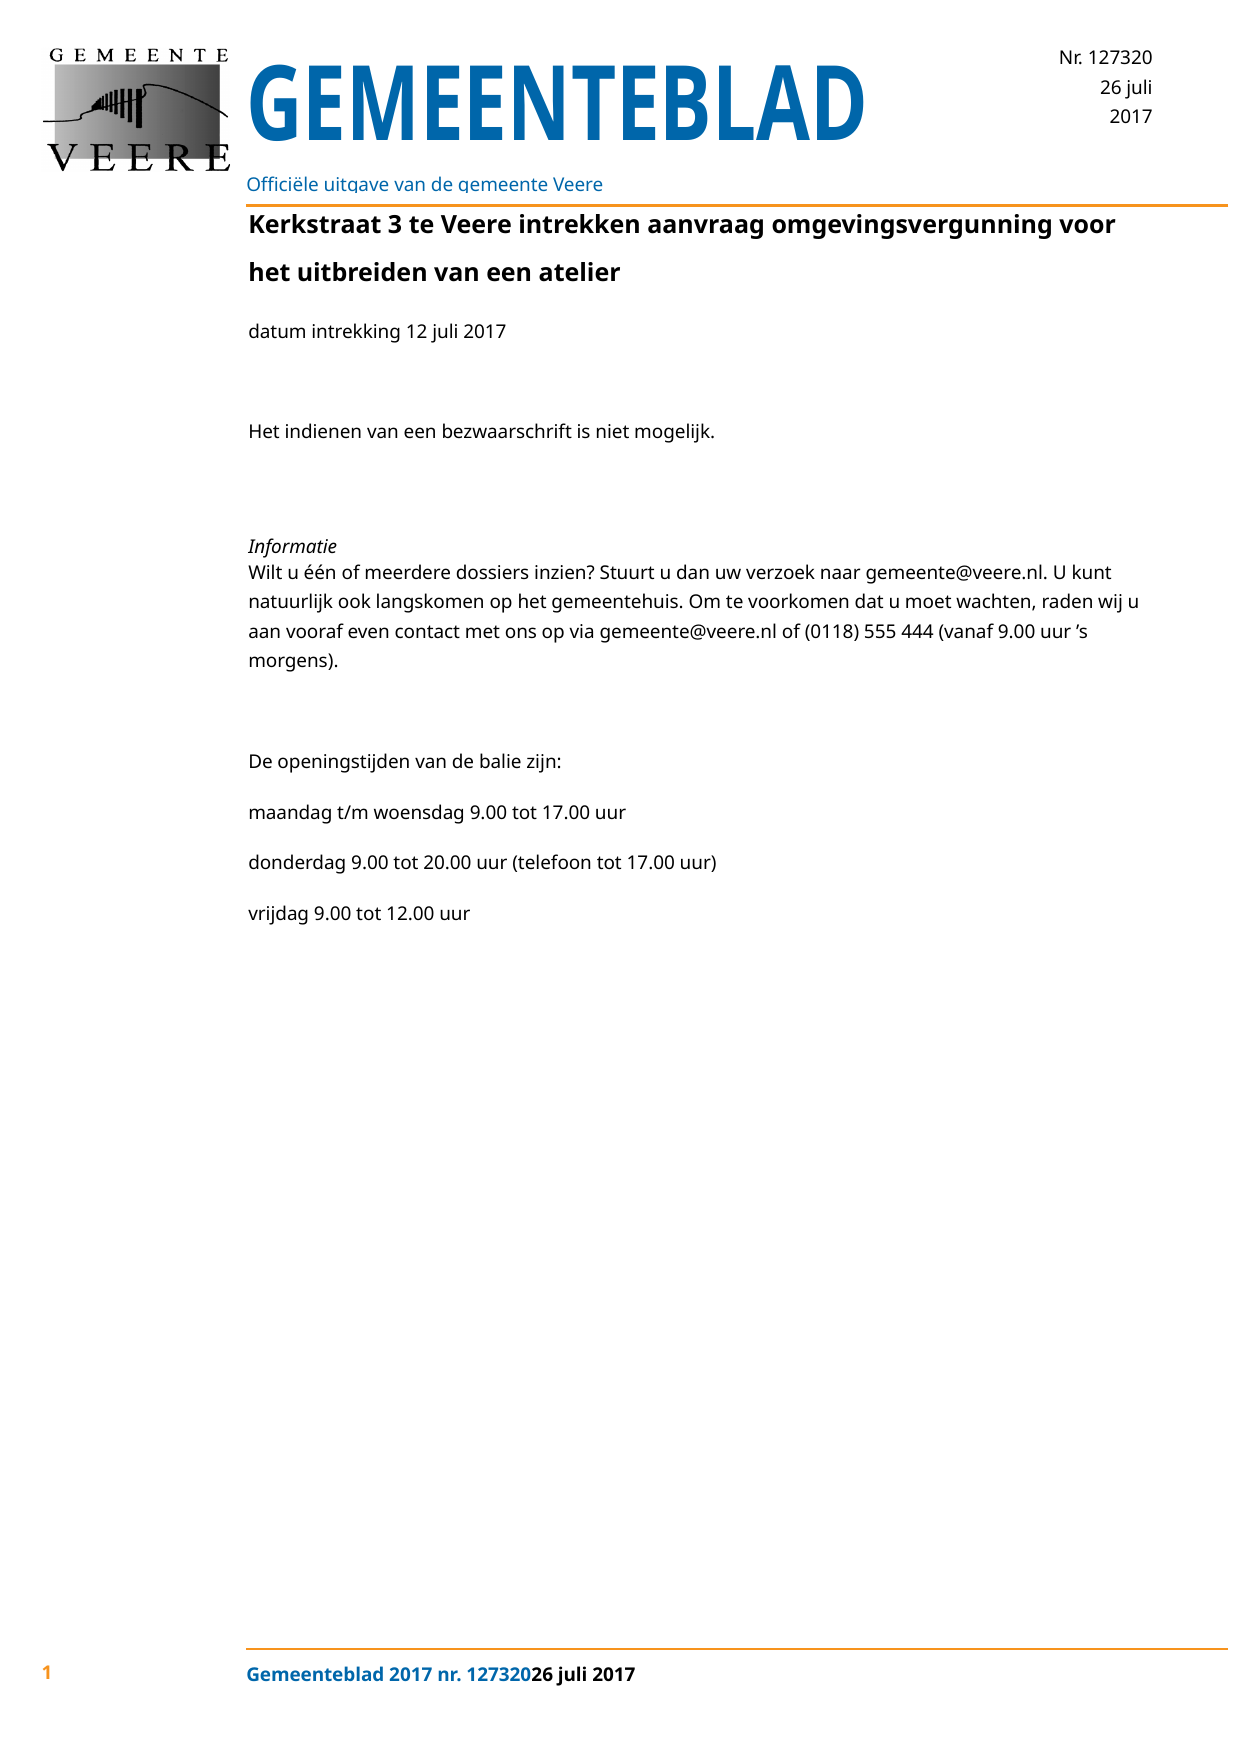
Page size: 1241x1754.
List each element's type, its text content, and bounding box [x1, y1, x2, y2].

text Het indienen van een bezwaarschrift is niet mogelijk. [248, 419, 1152, 444]
text Kerkstraat 3 te Veere intrekken aanvraag omgevingsvergunning voor het uitbreiden van een atelier [248, 207, 1152, 288]
text datum intrekking 12 juli 2017 [248, 318, 1152, 344]
text maandag t/m woensdag 9.00 tot 17.00 uur [248, 799, 1152, 824]
text Informatie [248, 533, 1152, 559]
text donderdag 9.00 tot 20.00 uur (telefoon tot 17.00 uur) [248, 849, 1152, 875]
text Wilt u één of meerdere dossiers inzien? Stuurt u dan uw verzoek naar gemeente@veere.nl. U kunt natuurlijk ook langskomen op het gemeentehuis. Om te voorkomen dat u moet wachten, raden wij u aan vooraf even contact met ons op via gemeente@veere.nl of (0118) 555 444 (vanaf 9.00 uur ’s morgens). [248, 559, 1152, 673]
text De openingstijden van de balie zijn: [248, 748, 1152, 774]
picture [41, 47, 231, 172]
text vrijdag 9.00 tot 12.00 uur [248, 900, 1152, 925]
